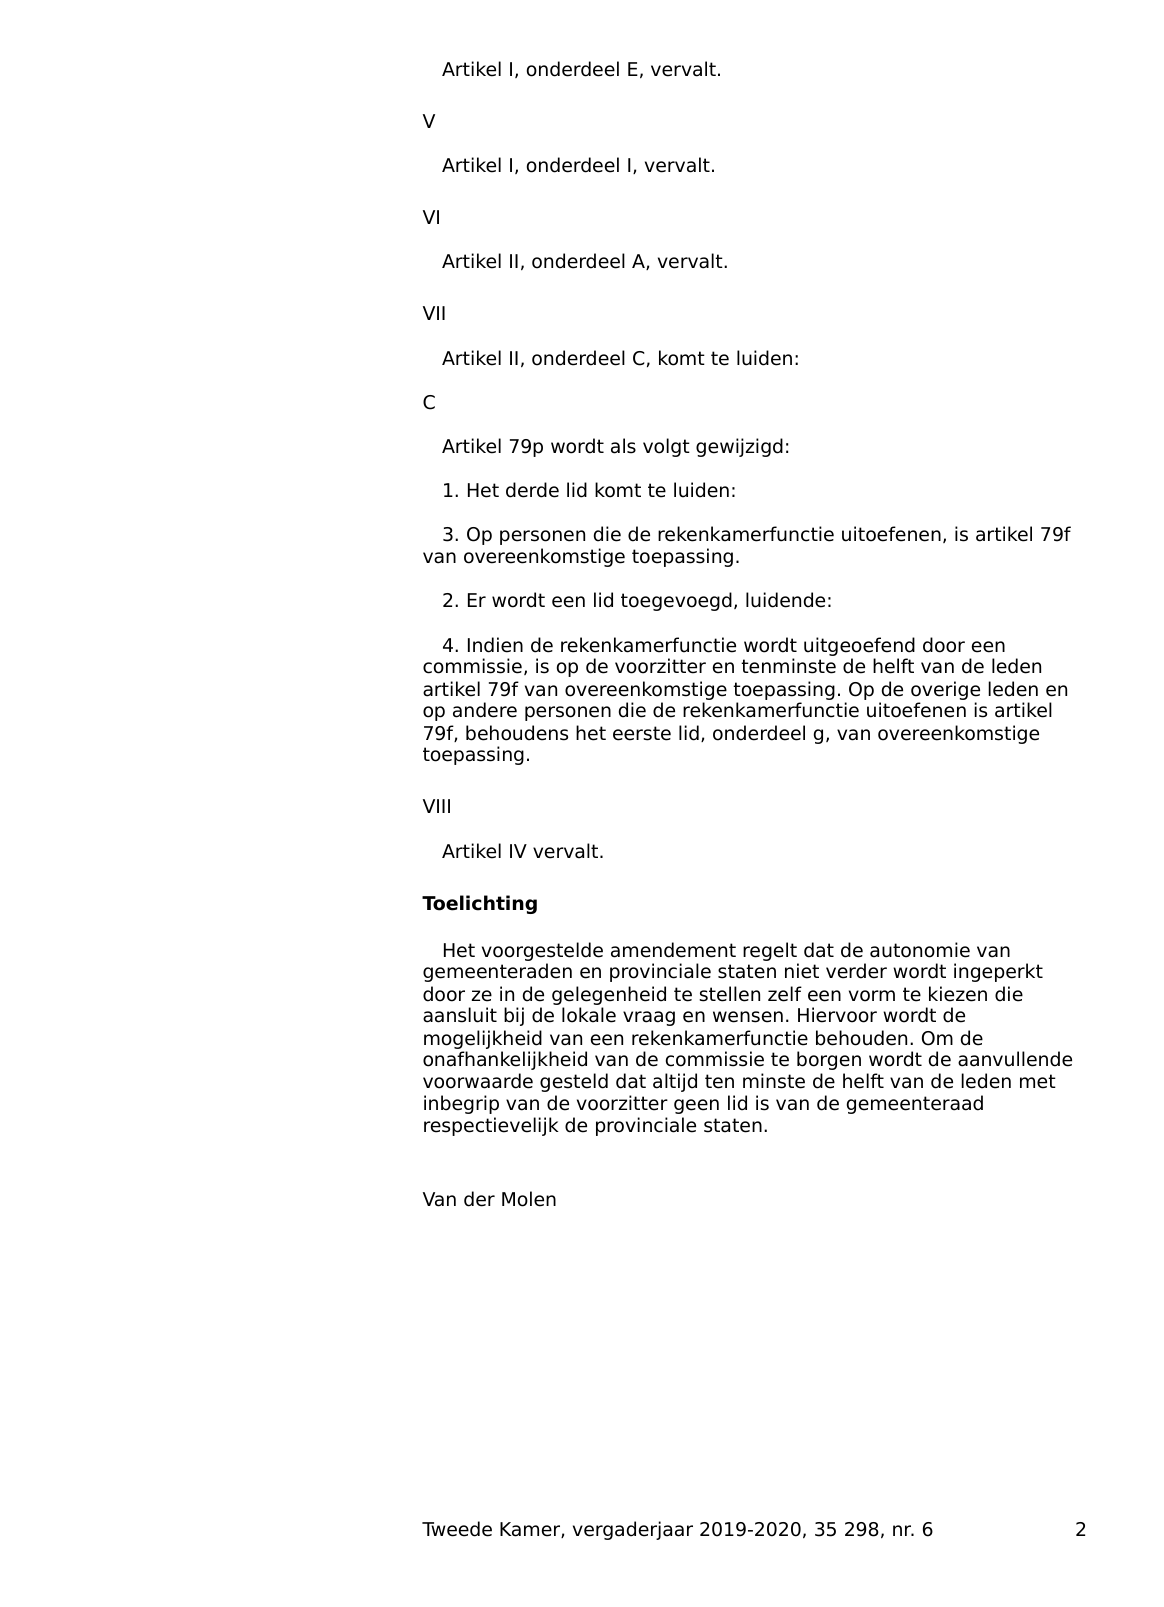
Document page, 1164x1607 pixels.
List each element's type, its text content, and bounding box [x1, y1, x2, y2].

text 2. Er wordt een lid toegevoegd, luidende: [422, 590, 1087, 612]
text Artikel I, onderdeel E, vervalt. [422, 59, 1087, 81]
text Artikel I, onderdeel I, vervalt. [422, 155, 1087, 177]
subtitle V [422, 111, 1087, 133]
subtitle VII [422, 303, 1087, 325]
subtitle VI [422, 207, 1087, 229]
text Artikel IV vervalt. [422, 841, 1087, 862]
text 4. Indien de rekenkamerfunctie wordt uitgeoefend door een commissie, is op de voorzitter en tenminste de helft van de leden artikel 79f van overeenkomstige toepassing. Op de overige leden en op andere personen die de rekenkamerfunctie uitoefenen is artikel 79f, behoudens het eerste lid, onderdeel g, van overeenkomstige toepassing. [422, 634, 1087, 766]
text C [422, 392, 1087, 414]
text 1. Het derde lid komt te luiden: [422, 480, 1087, 502]
text Artikel II, onderdeel A, vervalt. [422, 251, 1087, 273]
text Het voorgestelde amendement regelt dat de autonomie van gemeenteraden en provinciale staten niet verder wordt ingeperkt door ze in de gelegenheid te stellen zelf een vorm te kiezen die aansluit bij de lokale vraag en wensen. Hiervoor wordt de mogelijkheid van een rekenkamerfunctie behouden. Om de onafhankelijkheid van de commissie te borgen wordt de aanvullende voorwaarde gesteld dat altijd ten minste de helft van de leden met inbegrip van de voorzitter geen lid is van de gemeenteraad respectievelijk de provinciale staten. [422, 939, 1087, 1137]
text 3. Op personen die de rekenkamerfunctie uitoefenen, is artikel 79f van overeenkomstige toepassing. [422, 524, 1087, 568]
subtitle Toelichting [422, 892, 1087, 914]
text Van der Molen [422, 1167, 1087, 1211]
text Artikel II, onderdeel C, komt te luiden: [422, 347, 1087, 369]
subtitle VIII [422, 796, 1087, 818]
text Artikel 79p wordt als volgt gewijzigd: [422, 436, 1087, 458]
